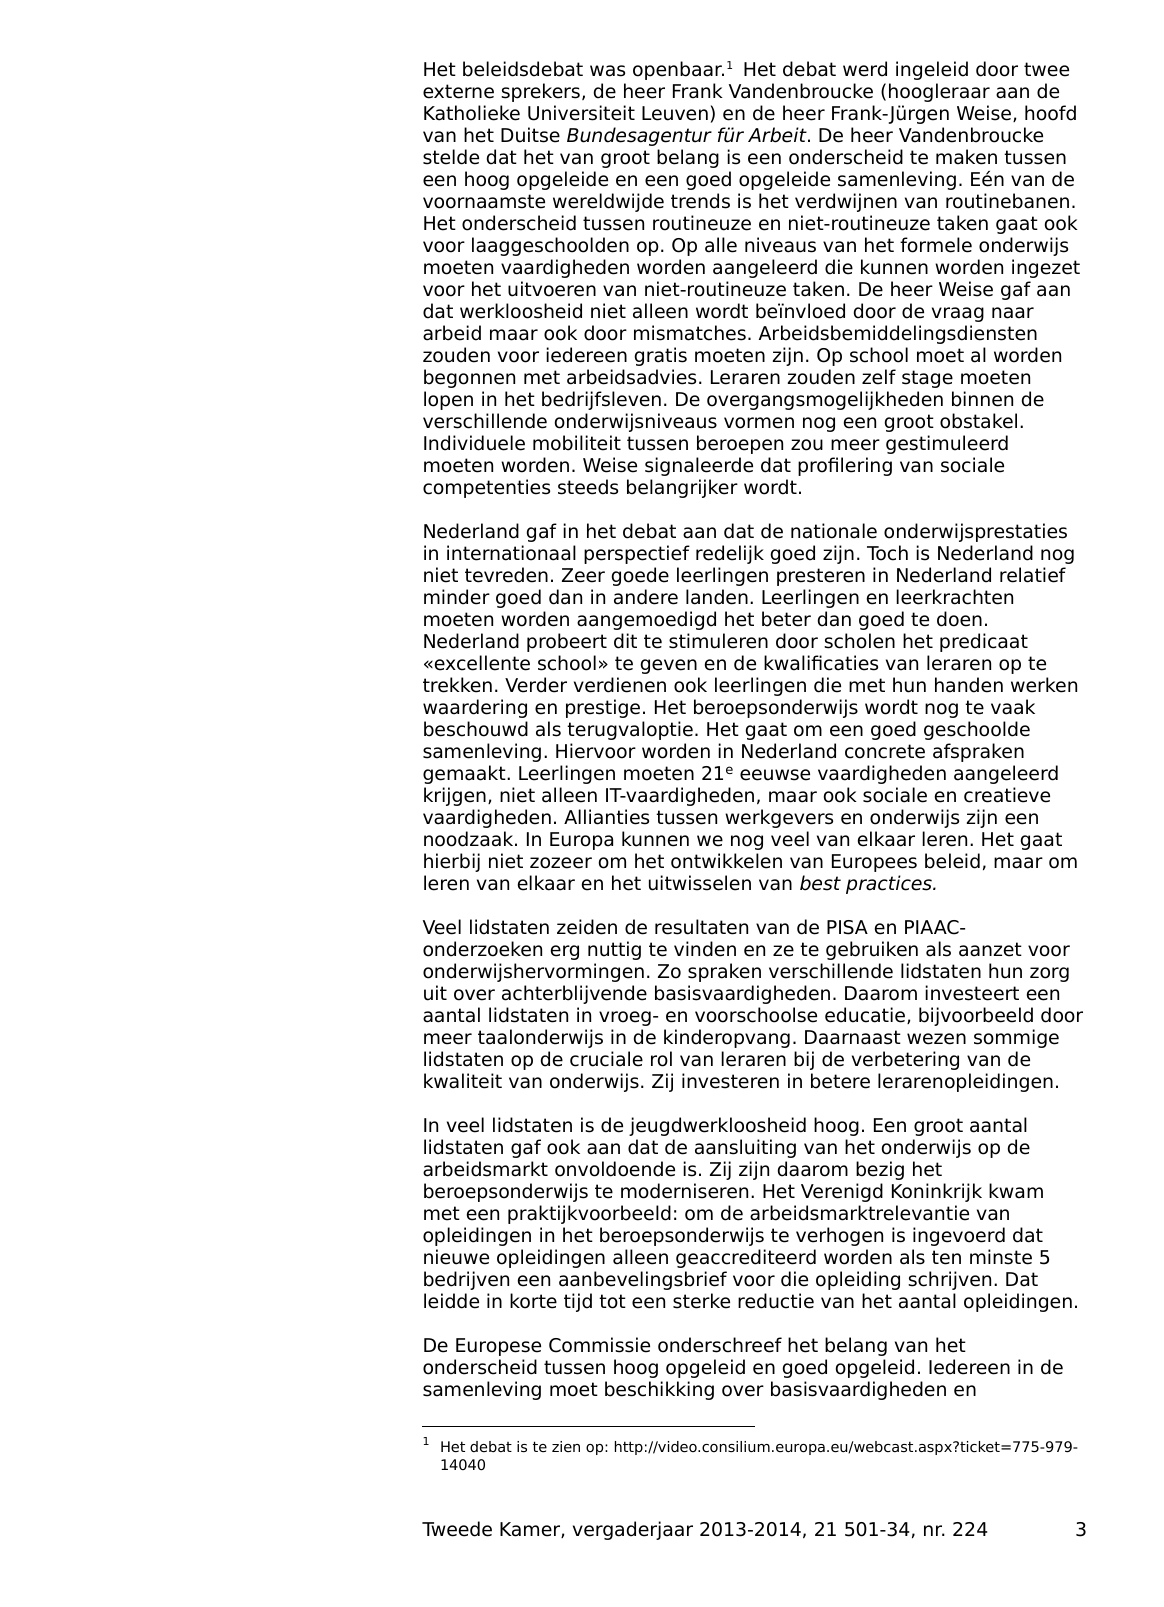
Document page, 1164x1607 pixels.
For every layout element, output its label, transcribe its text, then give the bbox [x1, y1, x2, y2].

text Veel lidstaten zeiden de resultaten van de PISA en PIAAC-onderzoeken erg nuttig te vinden en ze te gebruiken als aanzet voor onderwijshervormingen. Zo spraken verschillende lidstaten hun zorg uit over achterblijvende basisvaardigheden. Daarom investeert een aantal lidstaten in vroeg- en voorschoolse educatie, bijvoorbeeld door meer taalonderwijs in de kinderopvang. Daarnaast wezen sommige lidstaten op de cruciale rol van leraren bij de verbetering van de kwaliteit van onderwijs. Zij investeren in betere lerarenopleidingen. [422, 917, 1087, 1092]
text Het beleidsdebat was openbaar. Het debat werd ingeleid door twee externe sprekers, de heer Frank Vandenbroucke (hoogleraar aan de Katholieke Universiteit Leuven) en de heer Frank-Jürgen Weise, hoofd van het Duitse Bundesagentur für Arbeit. De heer Vandenbroucke stelde dat het van groot belang is een onderscheid te maken tussen een hoog opgeleide en een goed opgeleide samenleving. Eén van de voornaamste wereldwijde trends is het verdwijnen van routinebanen. Het onderscheid tussen routineuze en niet-routineuze taken gaat ook voor laaggeschoolden op. Op alle niveaus van het formele onderwijs moeten vaardigheden worden aangeleerd die kunnen worden ingezet voor het uitvoeren van niet-routineuze taken. De heer Weise gaf aan dat werkloosheid niet alleen wordt beïnvloed door de vraag naar arbeid maar ook door mismatches. Arbeidsbemiddelingsdiensten zouden voor iedereen gratis moeten zijn. Op school moet al worden begonnen met arbeidsadvies. Leraren zouden zelf stage moeten lopen in het bedrijfsleven. De overgangsmogelijkheden binnen de verschillende onderwijsniveaus vormen nog een groot obstakel. Individuele mobiliteit tussen beroepen zou meer gestimuleerd moeten worden. Weise signaleerde dat profilering van sociale competenties steeds belangrijker wordt. [422, 59, 1087, 499]
text Nederland gaf in het debat aan dat de nationale onderwijsprestaties in internationaal perspectief redelijk goed zijn. Toch is Nederland nog niet tevreden. Zeer goede leerlingen presteren in Nederland relatief minder goed dan in andere landen. Leerlingen en leerkrachten moeten worden aangemoedigd het beter dan goed te doen. Nederland probeert dit te stimuleren door scholen het predicaat «excellente school» te geven en de kwalificaties van leraren op te trekken. Verder verdienen ook leerlingen die met hun handen werken waardering en prestige. Het beroepsonderwijs wordt nog te vaak beschouwd als terugvaloptie. Het gaat om een goed geschoolde samenleving. Hiervoor worden in Nederland concrete afspraken gemaakt. Leerlingen moeten 21e eeuwse vaardigheden aangeleerd krijgen, niet alleen IT-vaardigheden, maar ook sociale en creatieve vaardigheden. Allianties tussen werkgevers en onderwijs zijn een noodzaak. In Europa kunnen we nog veel van elkaar leren. Het gaat hierbij niet zozeer om het ontwikkelen van Europees beleid, maar om leren van elkaar en het uitwisselen van best practices. [422, 521, 1087, 894]
text De Europese Commissie onderschreef het belang van het onderscheid tussen hoog opgeleid en goed opgeleid. Iedereen in de samenleving moet beschikking over basisvaardigheden en [422, 1335, 1087, 1401]
text Het debat is te zien op: http://video.consilium.europa.eu/webcast.aspx?ticket=775-979-14040 [422, 1435, 1087, 1474]
text In veel lidstaten is de jeugdwerkloosheid hoog. Een groot aantal lidstaten gaf ook aan dat de aansluiting van het onderwijs op de arbeidsmarkt onvoldoende is. Zij zijn daarom bezig het beroepsonderwijs te moderniseren. Het Verenigd Koninkrijk kwam met een praktijkvoorbeeld: om de arbeidsmarktrelevantie van opleidingen in het beroepsonderwijs te verhogen is ingevoerd dat nieuwe opleidingen alleen geaccrediteerd worden als ten minste 5 bedrijven een aanbevelingsbrief voor die opleiding schrijven. Dat leidde in korte tijd tot een sterke reductie van het aantal opleidingen. [422, 1115, 1087, 1312]
